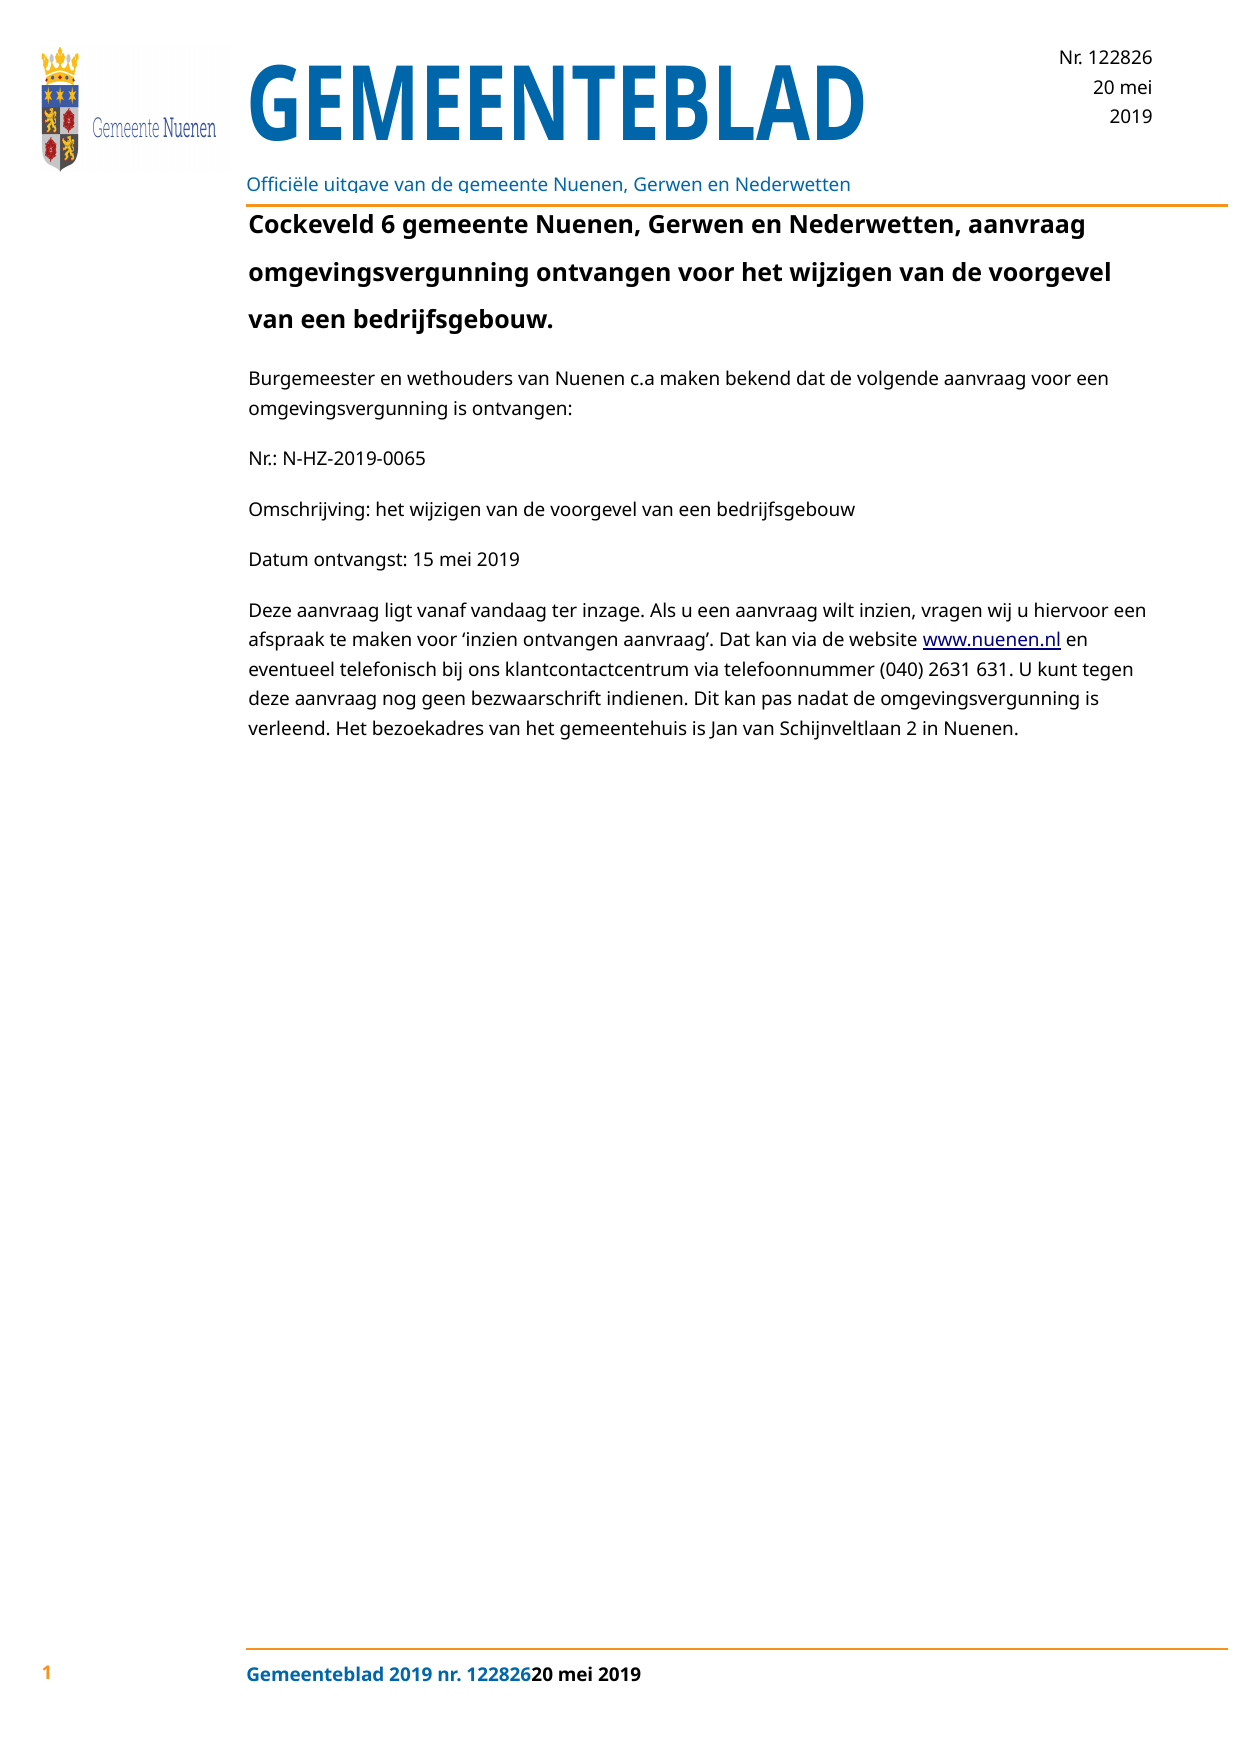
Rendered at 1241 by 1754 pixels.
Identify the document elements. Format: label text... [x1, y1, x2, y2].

text Omschrijving: het wijzigen van de voorgevel van een bedrijfsgebouw [248, 496, 1152, 522]
text Nr.: N-HZ-2019-0065 [248, 446, 1152, 471]
text Cockeveld 6 gemeente Nuenen, Gerwen en Nederwetten, aanvraag omgevingsvergunning ontvangen voor het wijzigen van de voorgevel van een bedrijfsgebouw. [248, 207, 1152, 336]
picture [41, 47, 231, 172]
text Deze aanvraag ligt vanaf vandaag ter inzage. Als u een aanvraag wilt inzien, vragen wij u hiervoor een afspraak te maken voor ‘inzien ontvangen aanvraag’. Dat kan via de website www.nuenen.nl en eventueel telefonisch bij ons klantcontactcentrum via telefoonnummer (040) 2631 631. U kunt tegen deze aanvraag nog geen bezwaarschrift indienen. Dit kan pas nadat de omgevingsvergunning is verleend. Het bezoekadres van het gemeentehuis is Jan van Schijnveltlaan 2 in Nuenen. [248, 597, 1152, 741]
text Datum ontvangst: 15 mei 2019 [248, 546, 1152, 572]
text Burgemeester en wethouders van Nuenen c.a maken bekend dat de volgende aanvraag voor een omgevingsvergunning is ontvangen: [248, 366, 1152, 421]
